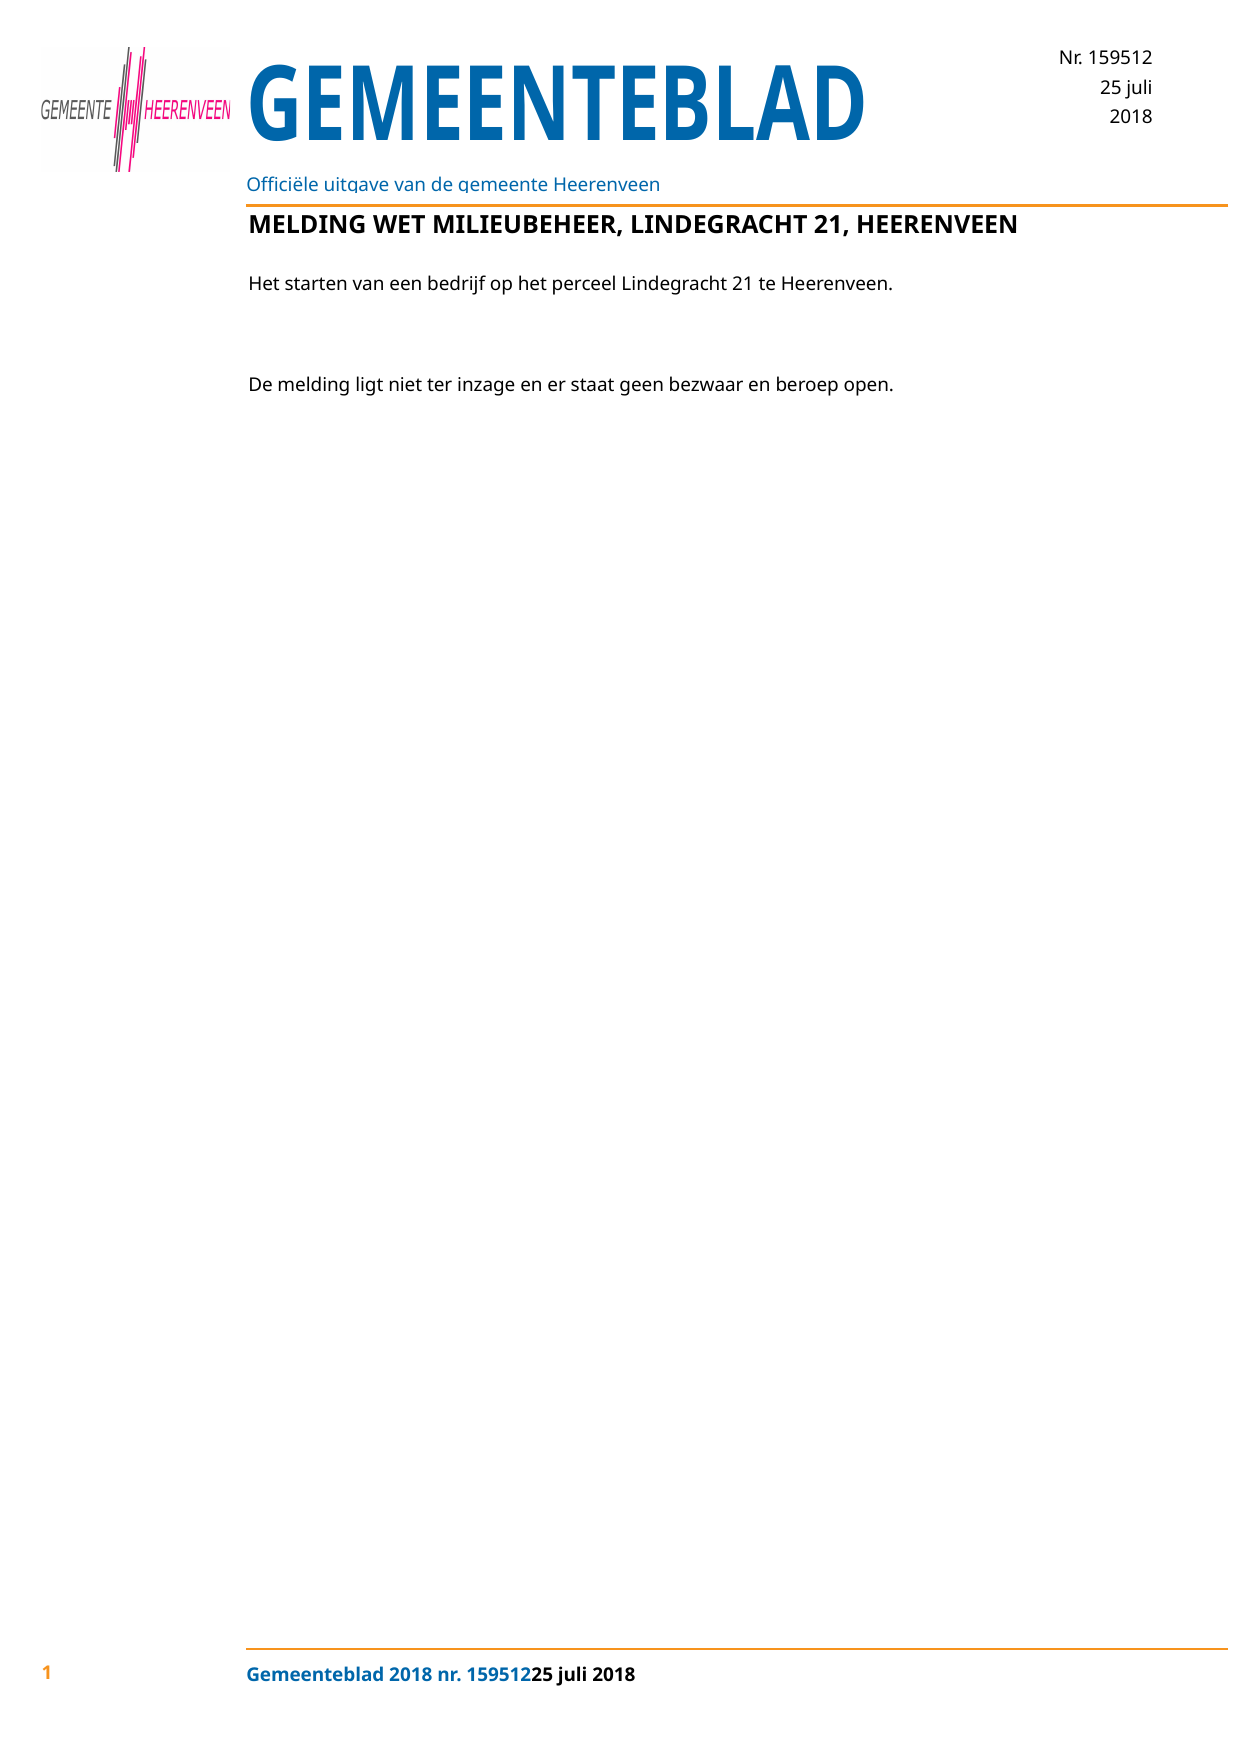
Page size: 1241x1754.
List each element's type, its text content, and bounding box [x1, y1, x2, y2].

text De melding ligt niet ter inzage en er staat geen bezwaar en beroep open. [248, 371, 1152, 397]
text Het starten van een bedrijf op het perceel Lindegracht 21 te Heerenveen. [248, 270, 1152, 296]
text MELDING WET MILIEUBEHEER, LINDEGRACHT 21, HEERENVEEN [248, 207, 1152, 241]
picture [41, 47, 231, 172]
